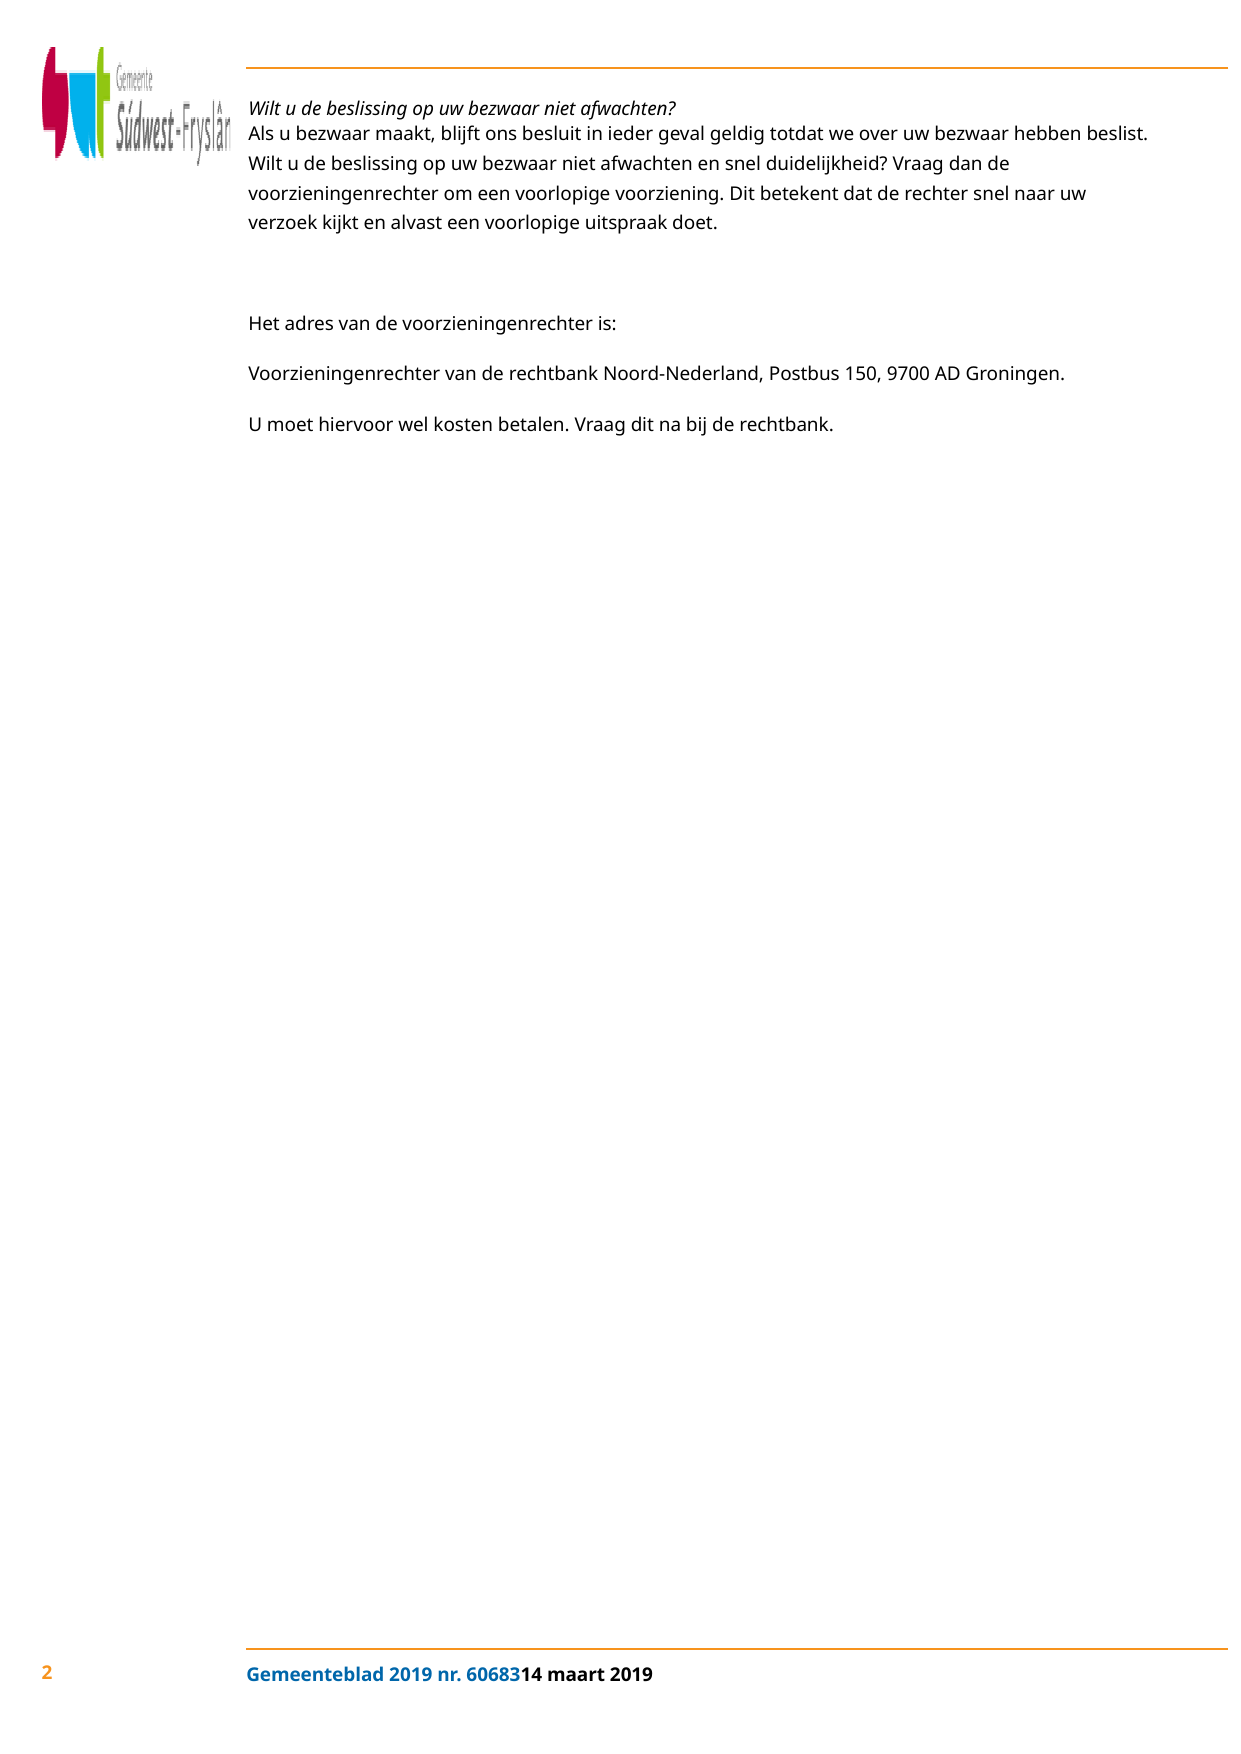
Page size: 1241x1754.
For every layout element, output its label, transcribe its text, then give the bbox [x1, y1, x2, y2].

text U moet hiervoor wel kosten betalen. Vraag dit na bij de rechtbank. [248, 411, 1152, 437]
text Voorzieningenrechter van de rechtbank Noord-Nederland, Postbus 150, 9700 AD Groningen. [248, 361, 1152, 386]
text Als u bezwaar maakt, blijft ons besluit in ieder geval geldig totdat we over uw bezwaar hebben beslist. Wilt u de beslissing op uw bezwaar niet afwachten en snel duidelijkheid? Vraag dan de voorzieningenrechter om een voorlopige voorziening. Dit betekent dat de rechter snel naar uw verzoek kijkt en alvast een voorlopige uitspraak doet. [248, 121, 1152, 235]
text Het adres van de voorzieningenrechter is: [248, 310, 1152, 336]
picture [41, 47, 231, 172]
text Wilt u de beslissing op uw bezwaar niet afwachten? [248, 95, 1152, 121]
